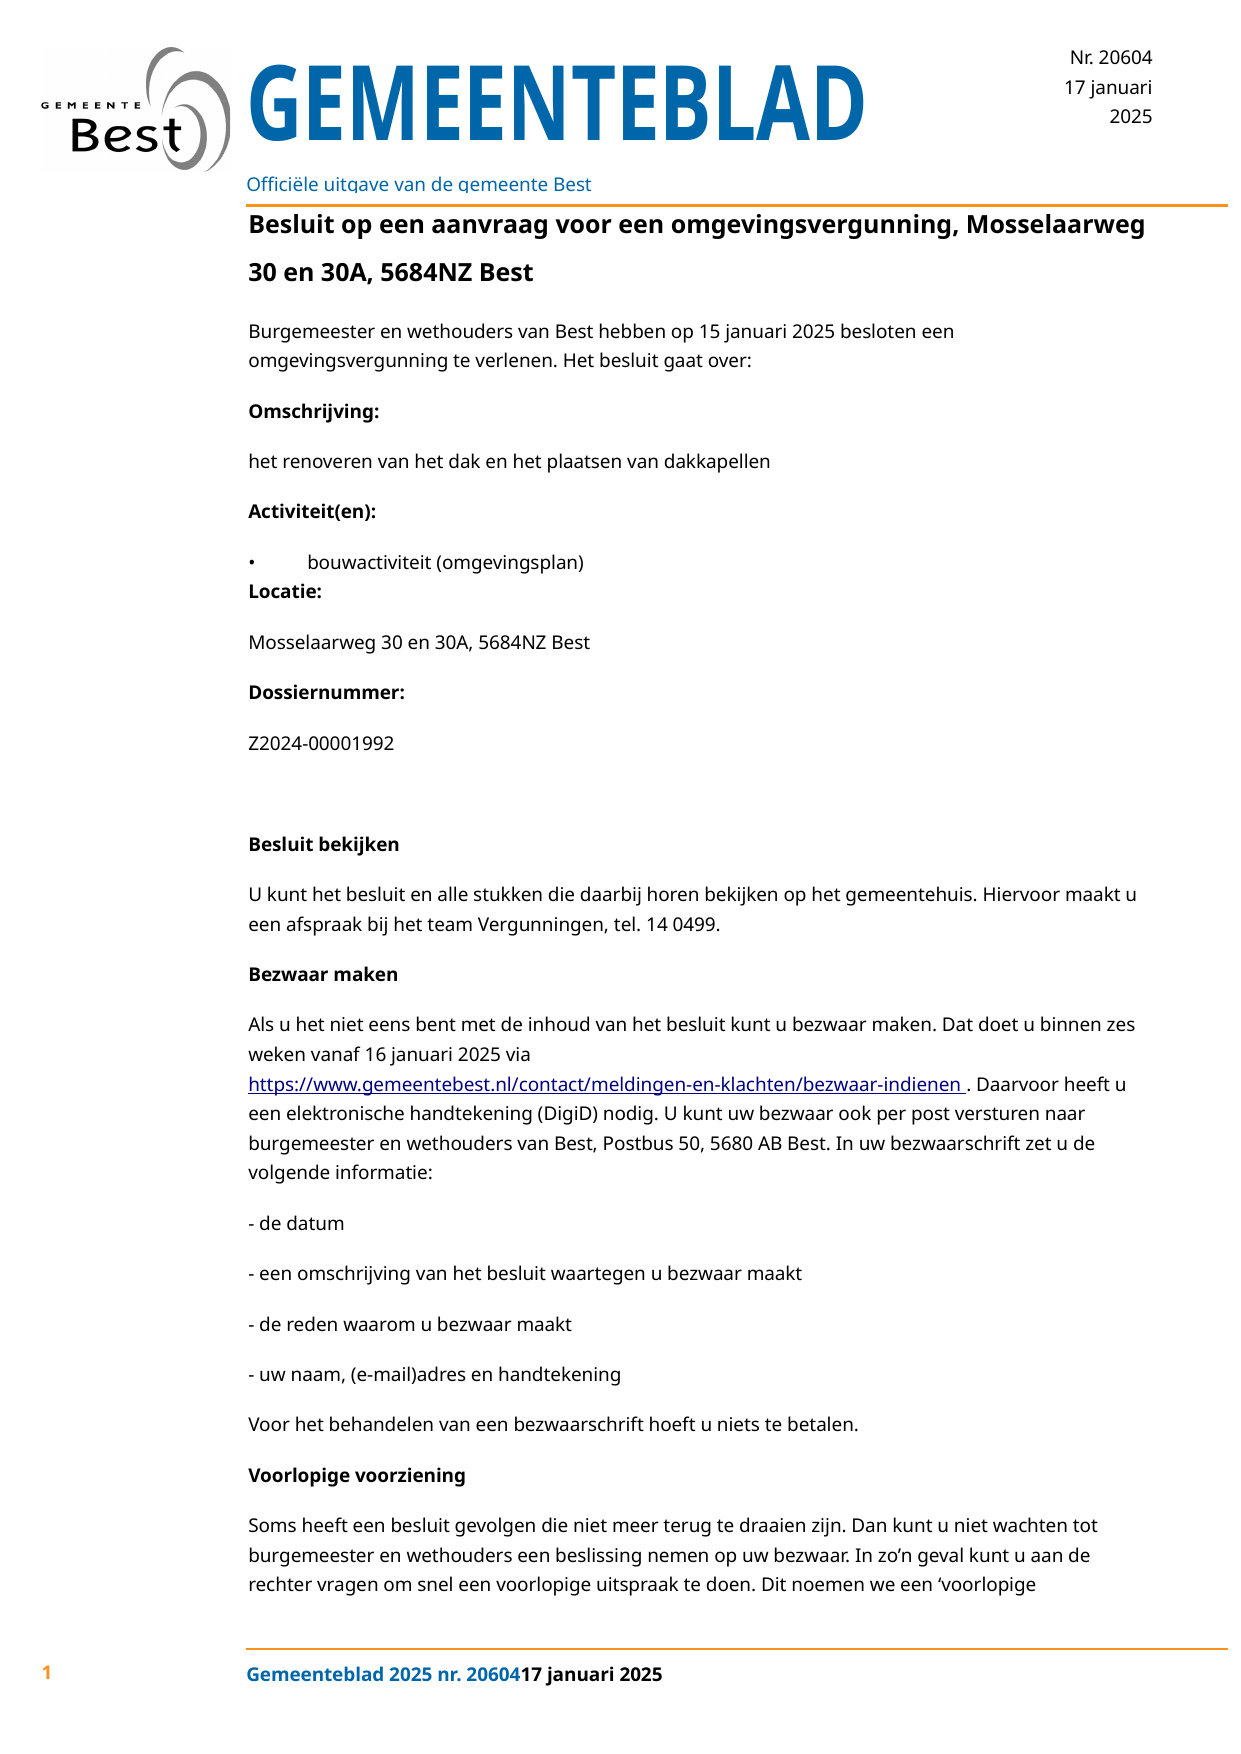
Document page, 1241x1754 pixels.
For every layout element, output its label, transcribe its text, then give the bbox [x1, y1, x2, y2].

text Voorlopige voorziening [248, 1462, 1152, 1488]
text - een omschrijving van het besluit waartegen u bezwaar maakt [248, 1260, 1152, 1286]
text - de datum [248, 1210, 1152, 1236]
text Burgemeester en wethouders van Best hebben op 15 januari 2025 besloten een omgevingsvergunning te verlenen. Het besluit gaat over: [248, 318, 1152, 373]
text Besluit op een aanvraag voor een omgevingsvergunning, Mosselaarweg 30 en 30A, 5684NZ Best [248, 207, 1152, 288]
list bouwactiviteit (omgevingsplan) [248, 549, 1152, 575]
text Locatie: [248, 579, 1152, 604]
text Bezwaar maken [248, 961, 1152, 987]
picture [41, 47, 231, 172]
text - uw naam, (e-mail)adres en handtekening [248, 1361, 1152, 1387]
text het renoveren van het dak en het plaatsen van dakkapellen [248, 448, 1152, 474]
text Z2024-00001992 [248, 730, 1152, 756]
text Activiteit(en): [248, 499, 1152, 524]
text Als u het niet eens bent met de inhoud van het besluit kunt u bezwaar maken. Dat doet u binnen zes weken vanaf 16 januari 2025 via https://www.gemeentebest.nl/contact/meldingen-en-klachten/bezwaar-indienen . Daarvoor heeft u een elektronische handtekening (DigiD) nodig. U kunt uw bezwaar ook per post versturen naar burgemeester en wethouders van Best, Postbus 50, 5680 AB Best. In uw bezwaarschrift zet u de volgende informatie: [248, 1012, 1152, 1185]
text Soms heeft een besluit gevolgen die niet meer terug te draaien zijn. Dan kunt u niet wachten tot burgemeester en wethouders een beslissing nemen op uw bezwaar. In zo’n geval kunt u aan de rechter vragen om snel een voorlopige uitspraak te doen. Dit noemen we een ‘voorlopige [248, 1512, 1152, 1597]
text Besluit bekijken [248, 831, 1152, 857]
text Voor het behandelen van een bezwaarschrift hoeft u niets te betalen. [248, 1412, 1152, 1437]
text Mosselaarweg 30 en 30A, 5684NZ Best [248, 629, 1152, 655]
text Omschrijving: [248, 398, 1152, 424]
text Dossiernummer: [248, 679, 1152, 705]
text - de reden waarom u bezwaar maakt [248, 1311, 1152, 1337]
text U kunt het besluit en alle stukken die daarbij horen bekijken op het gemeentehuis. Hiervoor maakt u een afspraak bij het team Vergunningen, tel. 14 0499. [248, 881, 1152, 937]
